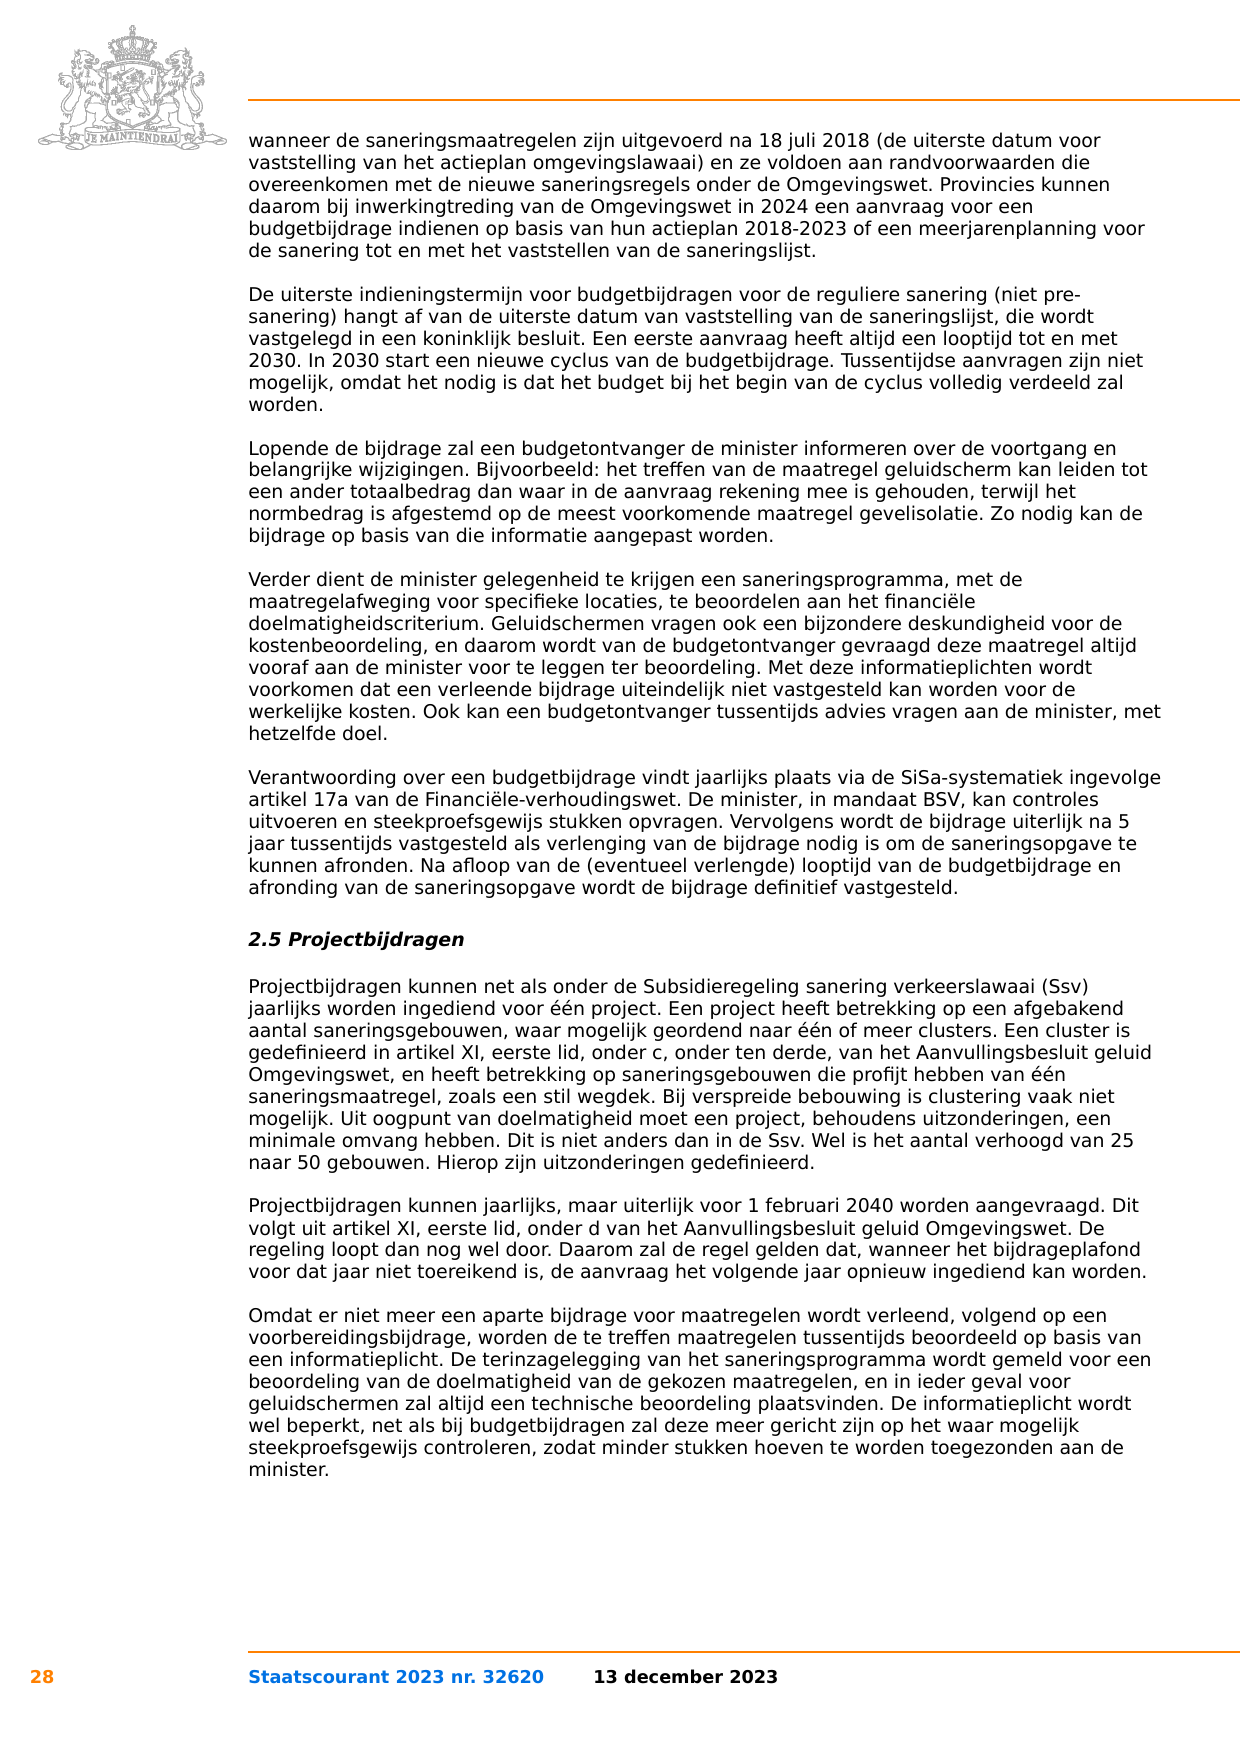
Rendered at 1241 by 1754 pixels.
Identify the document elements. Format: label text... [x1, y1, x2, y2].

text Verantwoording over een budgetbijdrage vindt jaarlijks plaats via de SiSa-systematiek ingevolge artikel 17a van de Financiële-verhoudingswet. De minister, in mandaat BSV, kan controles uitvoeren en steekproefsgewijs stukken opvragen. Vervolgens wordt de bijdrage uiterlijk na 5 jaar tussentijds vastgesteld als verlenging van de bijdrage nodig is om de saneringsopgave te kunnen afronden. Na afloop van de (eventueel verlengde) looptijd van de budgetbijdrage en afronding van de saneringsopgave wordt de bijdrage definitief vastgesteld. [248, 767, 1163, 899]
subtitle 2.5 Projectbijdragen [248, 929, 1163, 951]
picture [38, 25, 227, 150]
text Projectbijdragen kunnen net als onder de Subsidieregeling sanering verkeerslawaai (Ssv) jaarlijks worden ingediend voor één project. Een project heeft betrekking op een afgebakend aantal saneringsgebouwen, waar mogelijk geordend naar één of meer clusters. Een cluster is gedefinieerd in artikel XI, eerste lid, onder c, onder ten derde, van het Aanvullingsbesluit geluid Omgevingswet, en heeft betrekking op saneringsgebouwen die profijt hebben van één saneringsmaatregel, zoals een stil wegdek. Bij verspreide bebouwing is clustering vaak niet mogelijk. Uit oogpunt van doelmatigheid moet een project, behoudens uitzonderingen, een minimale omvang hebben. Dit is niet anders dan in de Ssv. Wel is het aantal verhoogd van 25 naar 50 gebouwen. Hierop zijn uitzonderingen gedefinieerd. [248, 976, 1163, 1173]
text Lopende de bijdrage zal een budgetontvanger de minister informeren over de voortgang en belangrijke wijzigingen. Bijvoorbeeld: het treffen van de maatregel geluidscherm kan leiden tot een ander totaalbedrag dan waar in de aanvraag rekening mee is gehouden, terwijl het normbedrag is afgestemd op de meest voorkomende maatregel gevelisolatie. Zo nodig kan de bijdrage op basis van die informatie aangepast worden. [248, 437, 1163, 547]
text Omdat er niet meer een aparte bijdrage voor maatregelen wordt verleend, volgend op een voorbereidingsbijdrage, worden de te treffen maatregelen tussentijds beoordeeld op basis van een informatieplicht. De terinzagelegging van het saneringsprogramma wordt gemeld voor een beoordeling van de doelmatigheid van de gekozen maatregelen, en in ieder geval voor geluidschermen zal altijd een technische beoordeling plaatsvinden. De informatieplicht wordt wel beperkt, net als bij budgetbijdragen zal deze meer gericht zijn op het waar mogelijk steekproefsgewijs controleren, zodat minder stukken hoeven te worden toegezonden aan de minister. [248, 1305, 1163, 1481]
text De uiterste indieningstermijn voor budgetbijdragen voor de reguliere sanering (niet pre-sanering) hangt af van de uiterste datum van vaststelling van de saneringslijst, die wordt vastgelegd in een koninklijk besluit. Een eerste aanvraag heeft altijd een looptijd tot en met 2030. In 2030 start een nieuwe cyclus van de budgetbijdrage. Tussentijdse aanvragen zijn niet mogelijk, omdat het nodig is dat het budget bij het begin van de cyclus volledig verdeeld zal worden. [248, 284, 1163, 416]
text Projectbijdragen kunnen jaarlijks, maar uiterlijk voor 1 februari 2040 worden aangevraagd. Dit volgt uit artikel XI, eerste lid, onder d van het Aanvullingsbesluit geluid Omgevingswet. De regeling loopt dan nog wel door. Daarom zal de regel gelden dat, wanneer het bijdrageplafond voor dat jaar niet toereikend is, de aanvraag het volgende jaar opnieuw ingediend kan worden. [248, 1195, 1163, 1283]
text wanneer de saneringsmaatregelen zijn uitgevoerd na 18 juli 2018 (de uiterste datum voor vaststelling van het actieplan omgevingslawaai) en ze voldoen aan randvoorwaarden die overeenkomen met de nieuwe saneringsregels onder de Omgevingswet. Provincies kunnen daarom bij inwerkingtreding van de Omgevingswet in 2024 een aanvraag voor een budgetbijdrage indienen op basis van hun actieplan 2018-2023 of een meerjarenplanning voor de sanering tot en met het vaststellen van de saneringslijst. [248, 130, 1163, 262]
text Verder dient de minister gelegenheid te krijgen een saneringsprogramma, met de maatregelafweging voor specifieke locaties, te beoordelen aan het financiële doelmatigheidscriterium. Geluidschermen vragen ook een bijzondere deskundigheid voor de kostenbeoordeling, en daarom wordt van de budgetontvanger gevraagd deze maatregel altijd vooraf aan de minister voor te leggen ter beoordeling. Met deze informatieplichten wordt voorkomen dat een verleende bijdrage uiteindelijk niet vastgesteld kan worden voor de werkelijke kosten. Ook kan een budgetontvanger tussentijds advies vragen aan de minister, met hetzelfde doel. [248, 569, 1163, 745]
